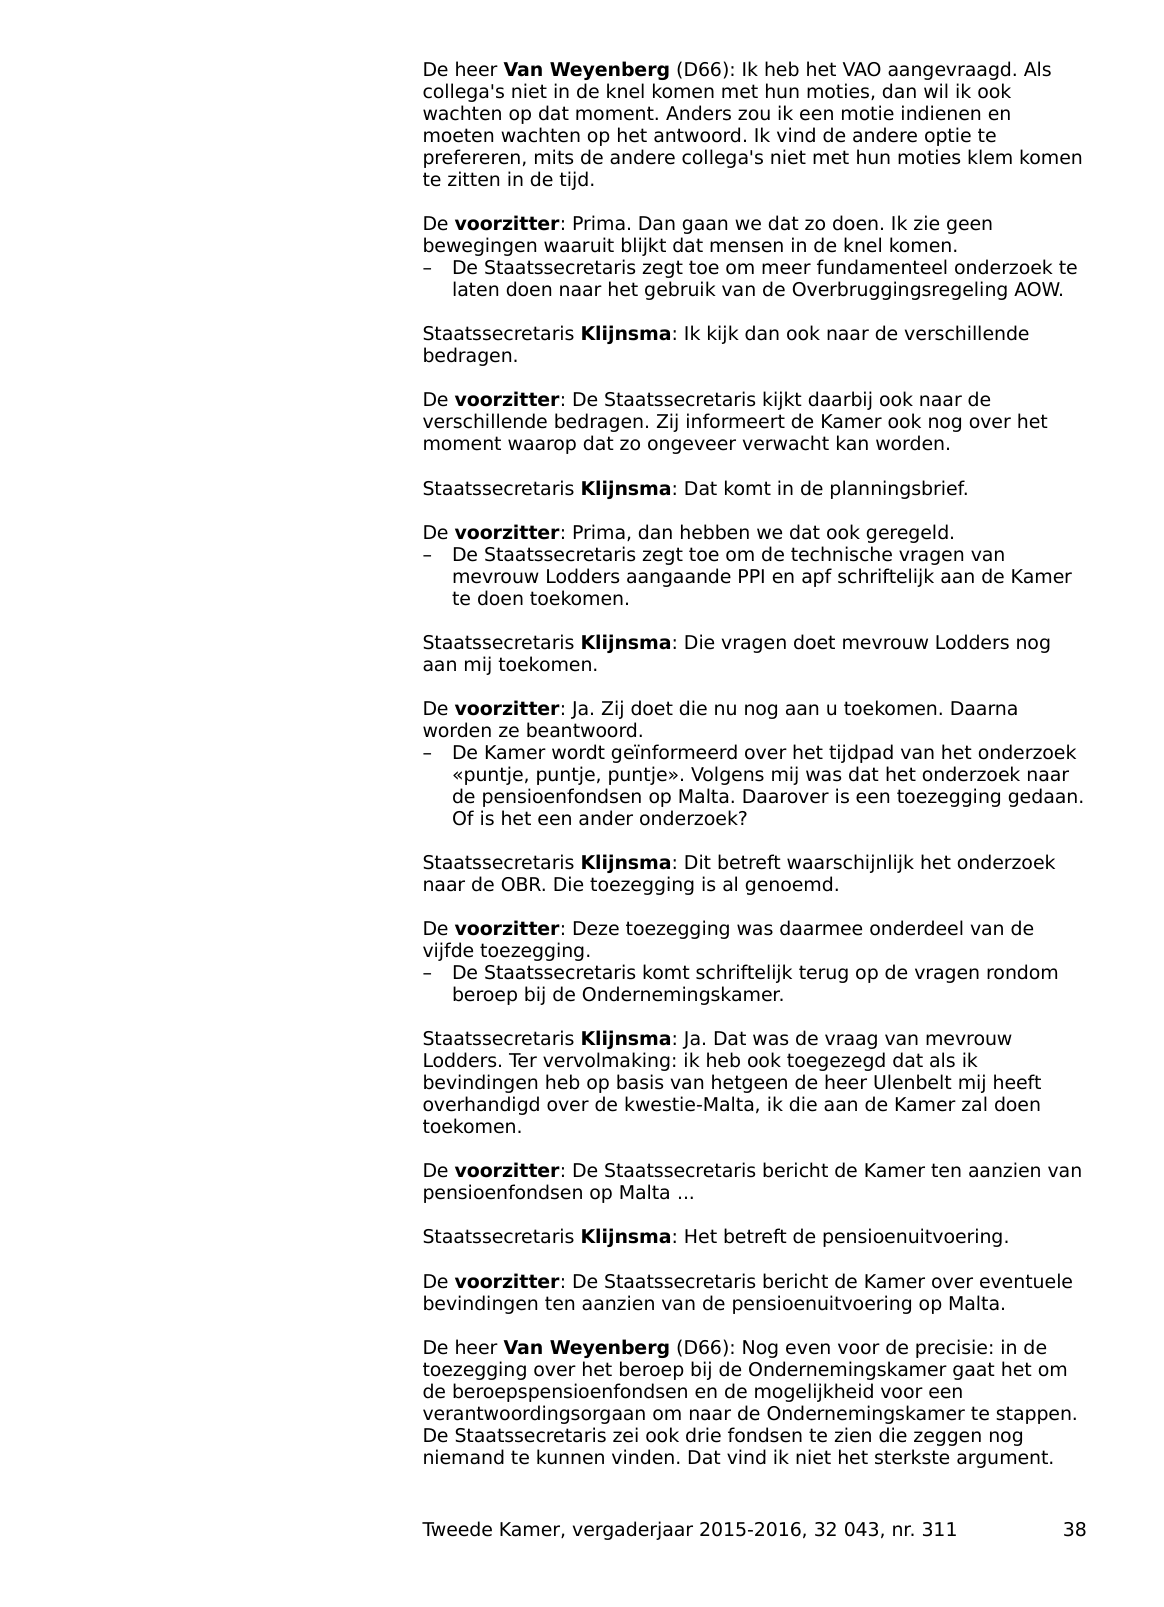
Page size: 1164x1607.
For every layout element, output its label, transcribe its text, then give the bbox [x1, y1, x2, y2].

text De voorzitter: Ja. Zij doet die nu nog aan u toekomen. Daarna worden ze beantwoord. [422, 698, 1087, 742]
text Staatssecretaris Klijnsma: Die vragen doet mevrouw Lodders nog aan mij toekomen. [422, 632, 1087, 676]
text De voorzitter: Prima, dan hebben we dat ook geregeld. [422, 522, 1087, 544]
text De voorzitter: Deze toezegging was daarmee onderdeel van de vijfde toezegging. [422, 918, 1087, 962]
text – De Kamer wordt geïnformeerd over het tijdpad van het onderzoek «puntje, puntje, puntje». Volgens mij was dat het onderzoek naar de pensioenfondsen op Malta. Daarover is een toezegging gedaan. Of is het een ander onderzoek? [422, 742, 1087, 830]
text – De Staatssecretaris zegt toe om de technische vragen van mevrouw Lodders aangaande PPI en apf schriftelijk aan de Kamer te doen toekomen. [422, 544, 1087, 609]
text De heer Van Weyenberg (D66): Ik heb het VAO aangevraagd. Als collega's niet in de knel komen met hun moties, dan wil ik ook wachten op dat moment. Anders zou ik een motie indienen en moeten wachten op het antwoord. Ik vind de andere optie te prefereren, mits de andere collega's niet met hun moties klem komen te zitten in de tijd. [422, 59, 1087, 191]
text De voorzitter: Prima. Dan gaan we dat zo doen. Ik zie geen bewegingen waaruit blijkt dat mensen in de knel komen. [422, 213, 1087, 257]
text Staatssecretaris Klijnsma: Dit betreft waarschijnlijk het onderzoek naar de OBR. Die toezegging is al genoemd. [422, 852, 1087, 896]
text – De Staatssecretaris zegt toe om meer fundamenteel onderzoek te laten doen naar het gebruik van de Overbruggingsregeling AOW. [422, 257, 1087, 301]
text De voorzitter: De Staatssecretaris bericht de Kamer ten aanzien van pensioenfondsen op Malta ... [422, 1160, 1087, 1204]
text De heer Van Weyenberg (D66): Nog even voor de precisie: in de toezegging over het beroep bij de Ondernemingskamer gaat het om de beroepspensioenfondsen en de mogelijkheid voor een verantwoordingsorgaan om naar de Ondernemingskamer te stappen. De Staatssecretaris zei ook drie fondsen te zien die zeggen nog niemand te kunnen vinden. Dat vind ik niet het sterkste argument. [422, 1337, 1087, 1469]
text De voorzitter: De Staatssecretaris kijkt daarbij ook naar de verschillende bedragen. Zij informeert de Kamer ook nog over het moment waarop dat zo ongeveer verwacht kan worden. [422, 389, 1087, 455]
text – De Staatssecretaris komt schriftelijk terug op de vragen rondom beroep bij de Ondernemingskamer. [422, 962, 1087, 1006]
text Staatssecretaris Klijnsma: Het betreft de pensioenuitvoering. [422, 1226, 1087, 1248]
text Staatssecretaris Klijnsma: Ja. Dat was de vraag van mevrouw Lodders. Ter vervolmaking: ik heb ook toegezegd dat als ik bevindingen heb op basis van hetgeen de heer Ulenbelt mij heeft overhandigd over de kwestie-Malta, ik die aan de Kamer zal doen toekomen. [422, 1028, 1087, 1138]
text Staatssecretaris Klijnsma: Ik kijk dan ook naar de verschillende bedragen. [422, 323, 1087, 367]
text De voorzitter: De Staatssecretaris bericht de Kamer over eventuele bevindingen ten aanzien van de pensioenuitvoering op Malta. [422, 1271, 1087, 1314]
text Staatssecretaris Klijnsma: Dat komt in de planningsbrief. [422, 477, 1087, 499]
